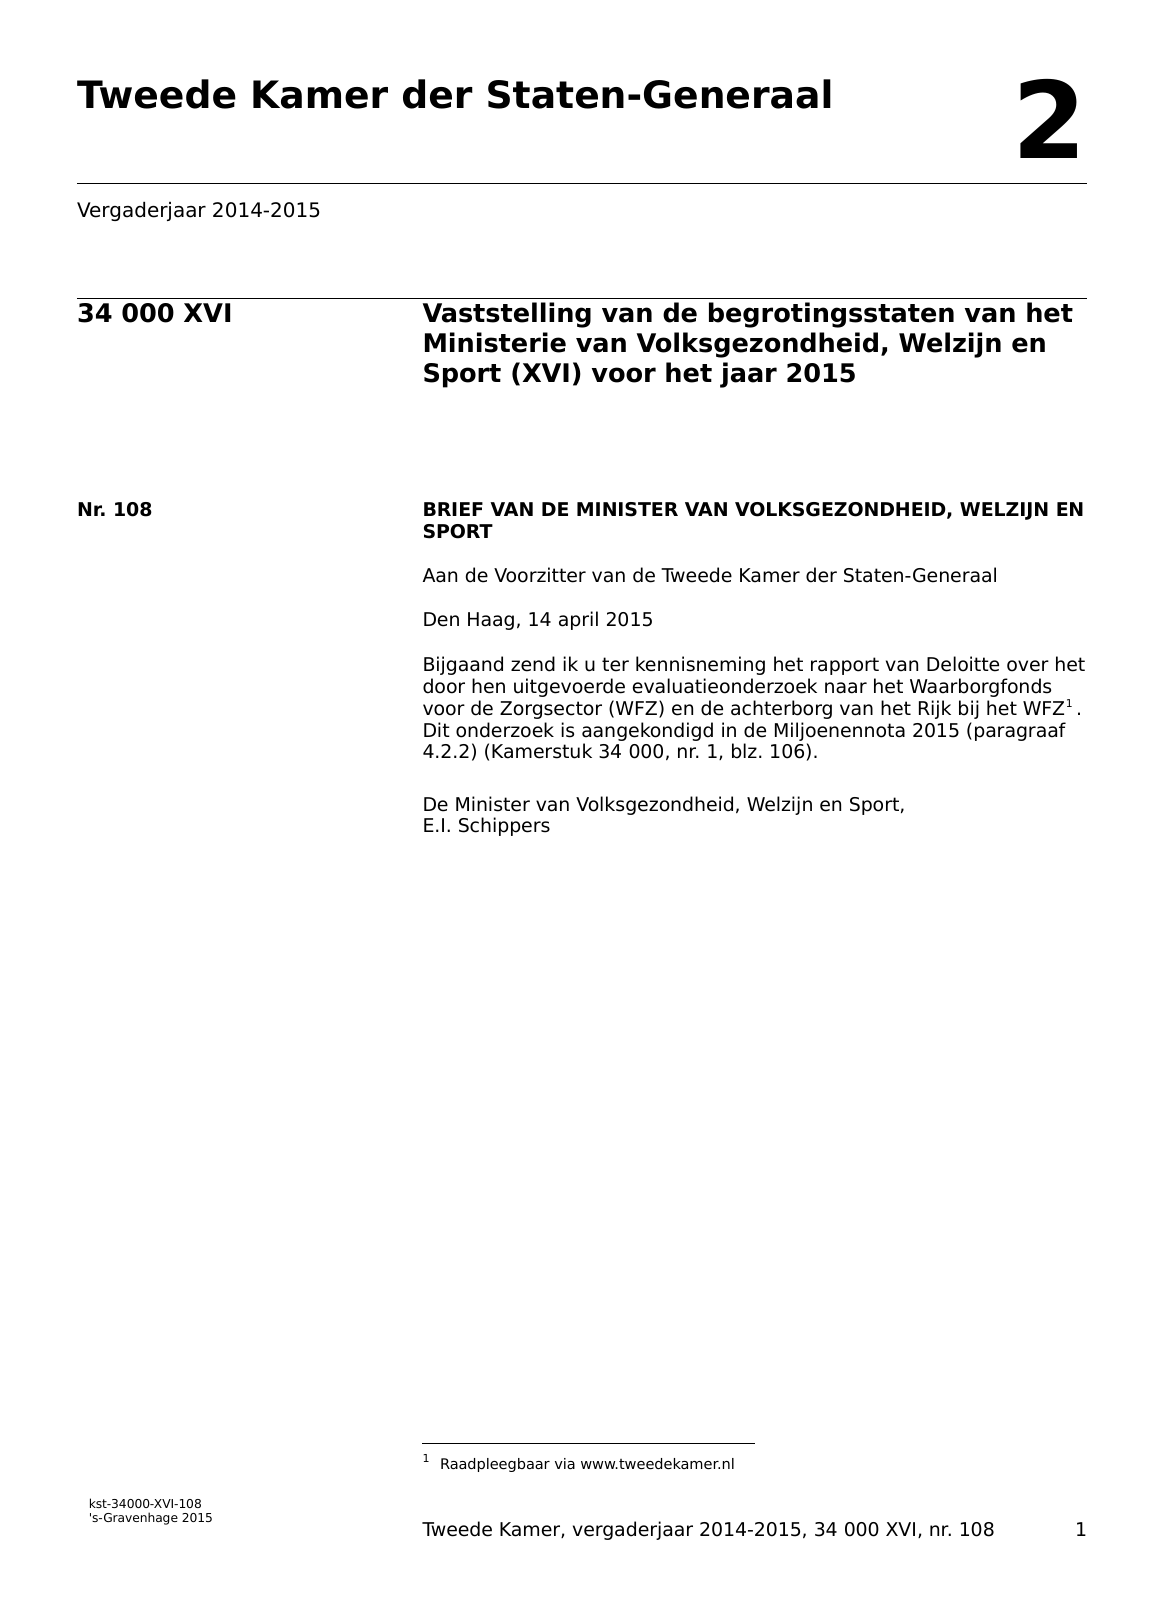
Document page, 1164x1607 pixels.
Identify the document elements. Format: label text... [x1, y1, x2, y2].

text Den Haag, 14 april 2015 [422, 609, 1087, 631]
table_header Tweede Kamer der Staten-Generaal [77, 59, 886, 183]
text Bijgaand zend ik u ter kennisneming het rapport van Deloitte over het door hen uitgevoerde evaluatieonderzoek naar het Waarborgfonds voor de Zorgsector (WFZ) en de achterborg van het Rijk bij het WFZ. Dit onderzoek is aangekondigd in de Miljoenennota 2015 (paragraaf 4.2.2) (Kamerstuk 34 000, nr. 1, blz. 106). [422, 653, 1087, 763]
subtitle 34 000 XVI Vaststelling van de begrotingsstaten van het Ministerie van Volksgezondheid, Welzijn en Sport (XVI) voor het jaar 2015 [77, 299, 1087, 388]
text De Minister van Volksgezondheid, Welzijn en Sport, E.I. Schippers [422, 793, 1087, 837]
subtitle Nr. 108 BRIEF VAN DE MINISTER VAN VOLKSGEZONDHEID, WELZIJN EN SPORT [77, 499, 1087, 543]
table_cell Vergaderjaar 2014-2015 [77, 184, 1087, 298]
text kst-34000-XVI-108 [88, 1497, 323, 1511]
table_header 2 [886, 59, 1087, 183]
text Aan de Voorzitter van de Tweede Kamer der Staten-Generaal [422, 565, 1087, 587]
text 's-Gravenhage 2015 [88, 1511, 323, 1525]
text Raadpleegbaar via www.tweedekamer.nl [422, 1452, 1087, 1474]
